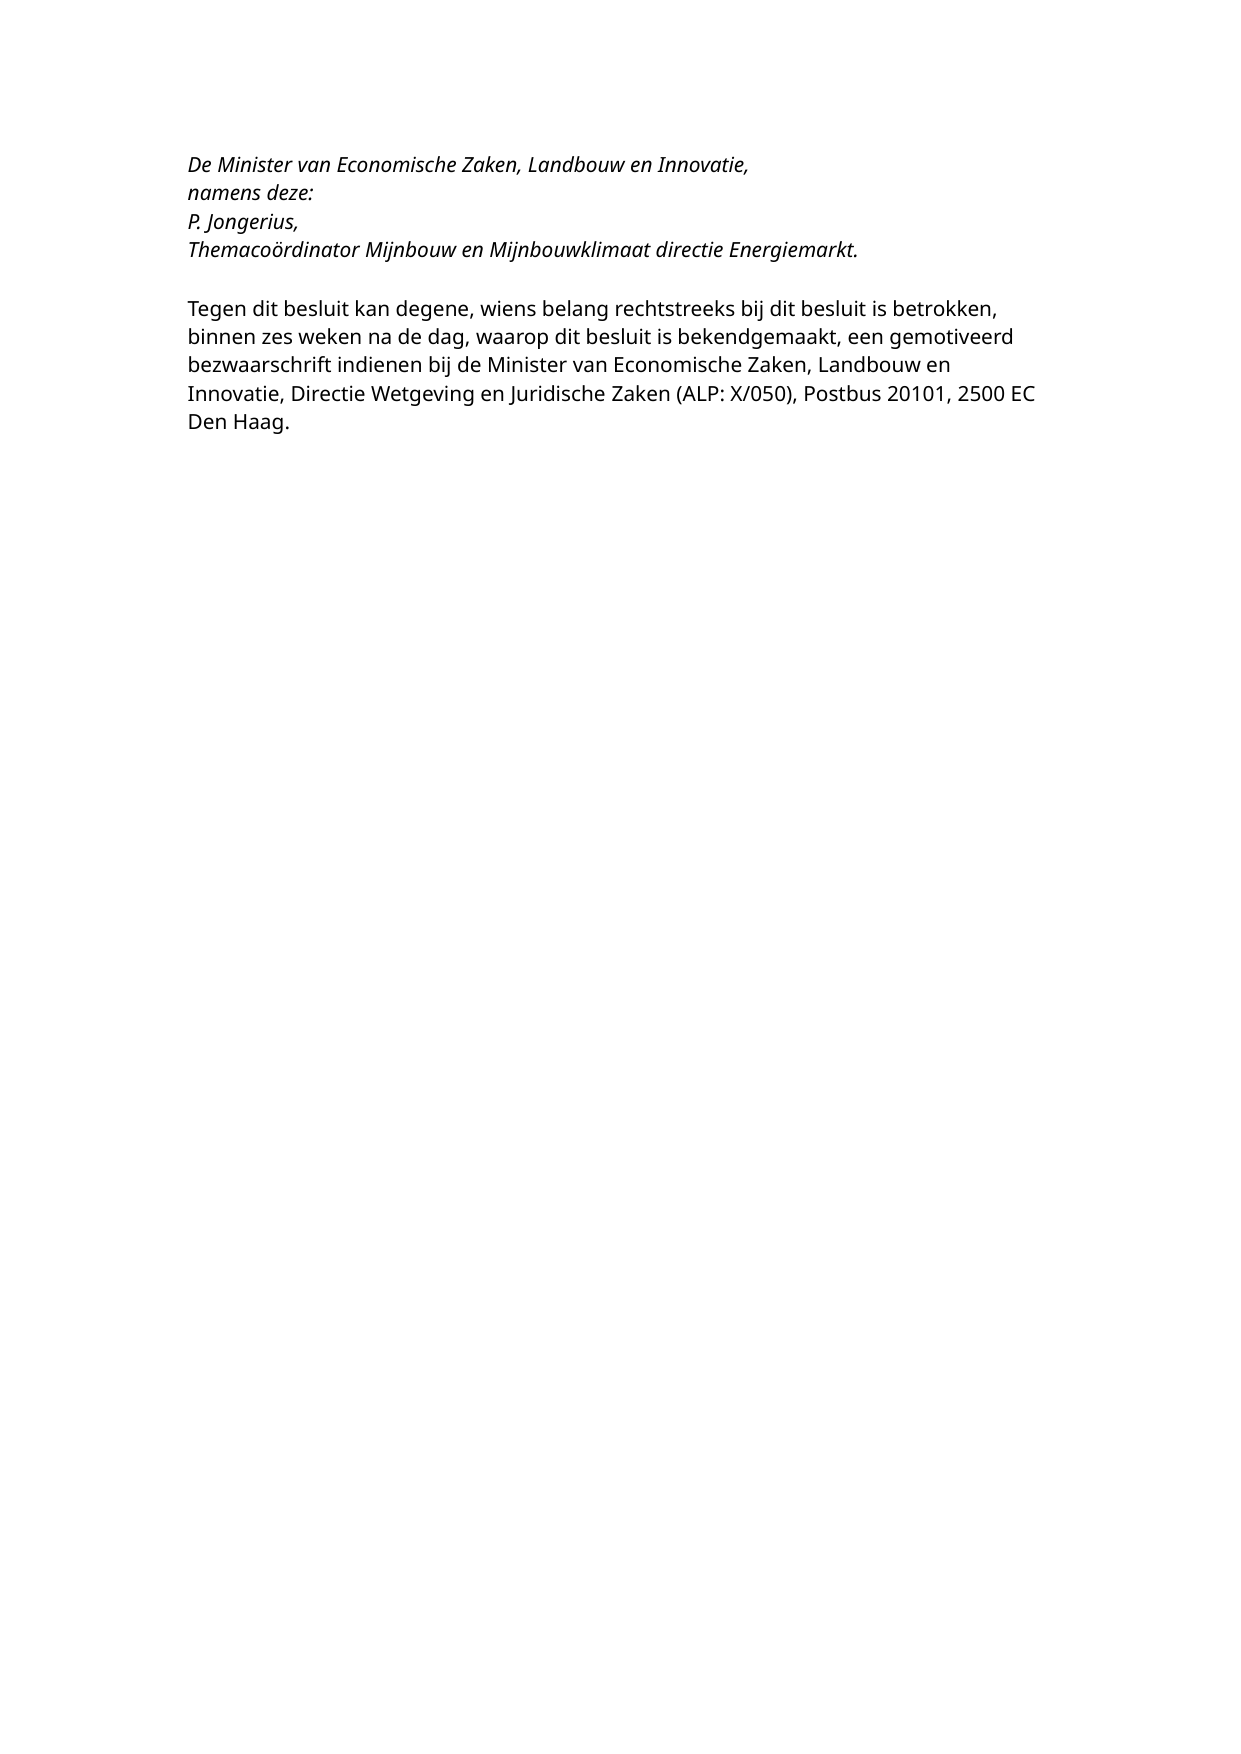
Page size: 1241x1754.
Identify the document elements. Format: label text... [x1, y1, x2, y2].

text namens deze: [187, 178, 1053, 207]
text Themacoördinator Mijnbouw en Mijnbouwklimaat directie Energiemarkt. [187, 235, 1053, 264]
text P. Jongerius, [187, 207, 1053, 235]
text Tegen dit besluit kan degene, wiens belang rechtstreeks bij dit besluit is betrokken, binnen zes weken na de dag, waarop dit besluit is bekendgemaakt, een gemotiveerd bezwaarschrift indienen bij de Minister van Economische Zaken, Landbouw en Innovatie, Directie Wetgeving en Juridische Zaken (ALP: X/050), Postbus 20101, 2500 EC Den Haag. [187, 294, 1053, 436]
text De Minister van Economische Zaken, Landbouw en Innovatie, [187, 150, 1053, 178]
